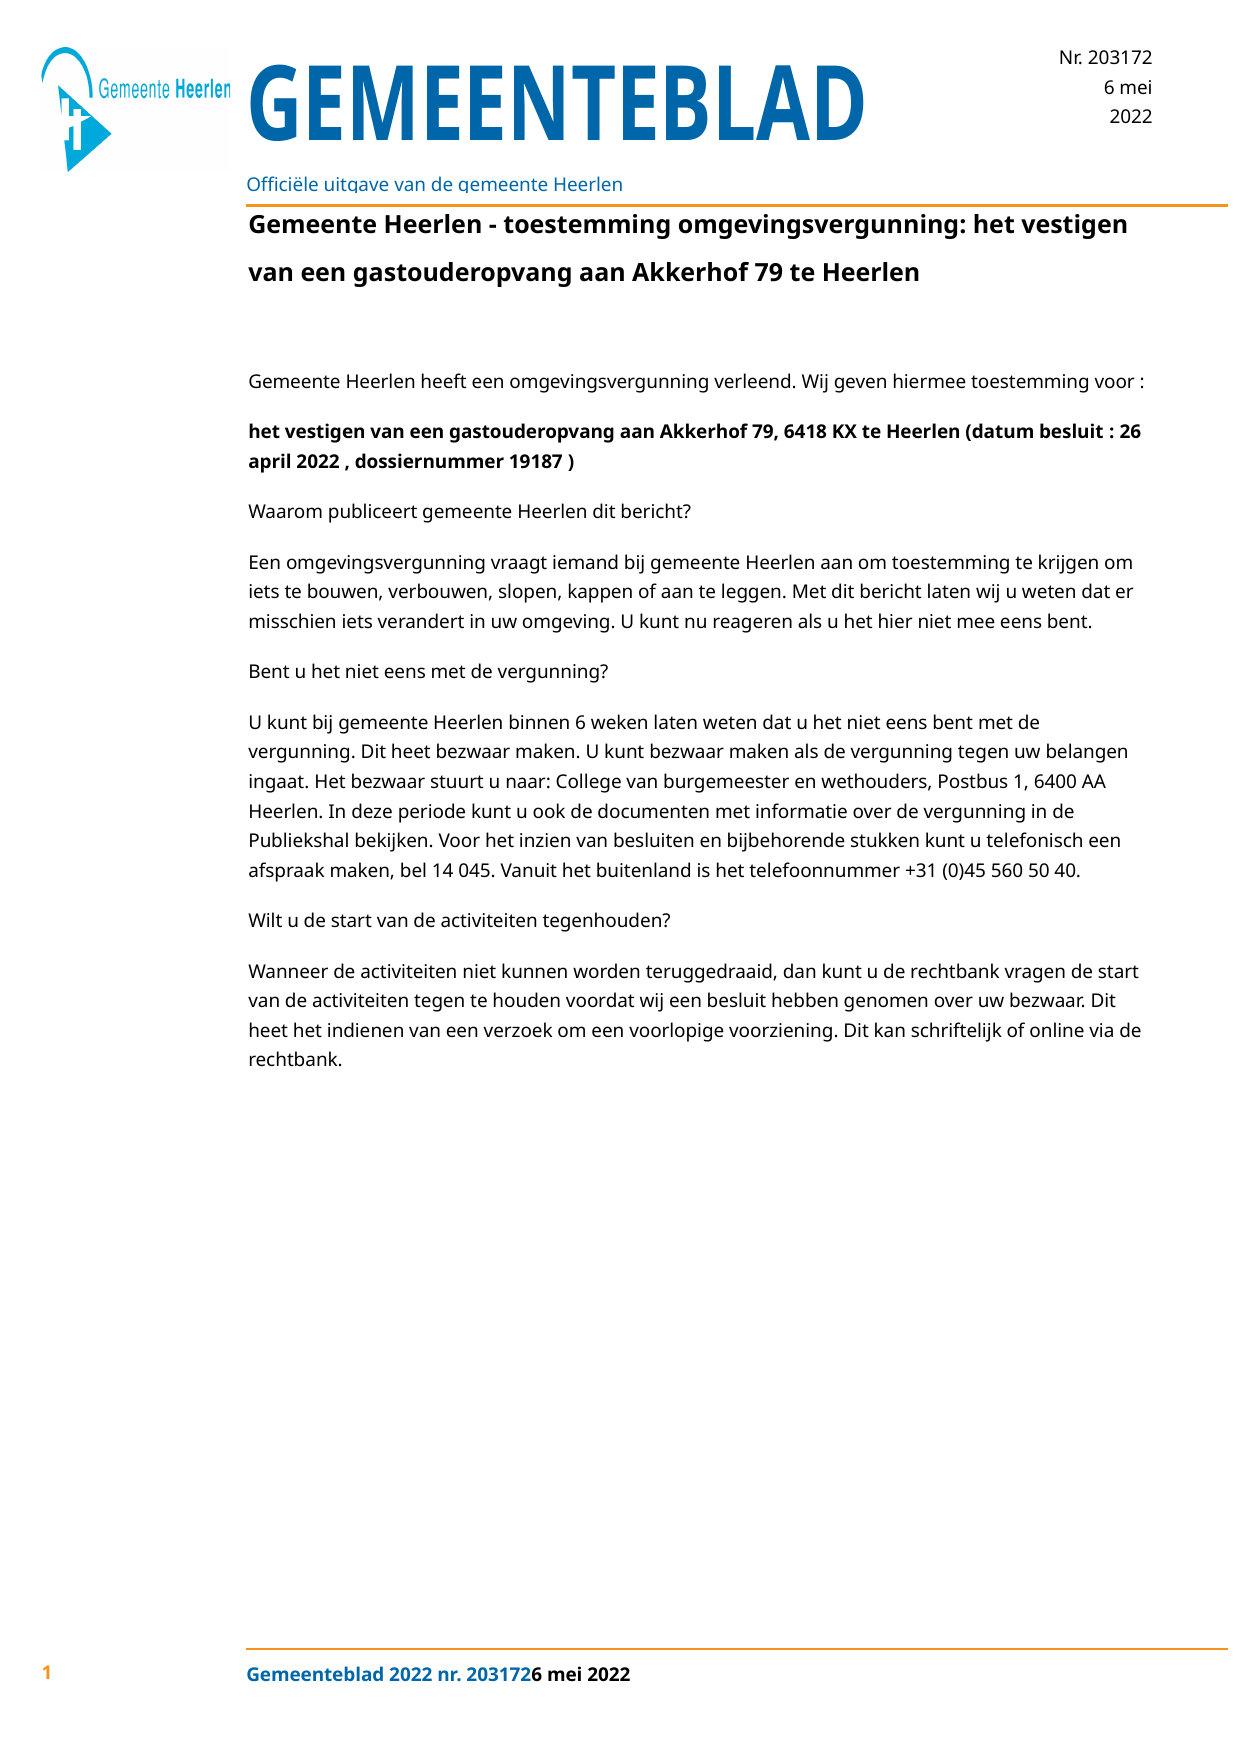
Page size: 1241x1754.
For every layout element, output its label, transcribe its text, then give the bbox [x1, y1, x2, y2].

text Bent u het niet eens met de vergunning? [248, 659, 1152, 684]
text Gemeente Heerlen heeft een omgevingsvergunning verleend. Wij geven hiermee toestemming voor : [248, 368, 1152, 394]
picture [41, 47, 59, 70]
text Wilt u de start van de activiteiten tegenhouden? [248, 907, 1152, 933]
text Wanneer de activiteiten niet kunnen worden teruggedraaid, dan kunt u de rechtbank vragen de start van de activiteiten tegen te houden voordat wij een besluit hebben genomen over uw bezwaar. Dit heet het indienen van een verzoek om een voorlopige voorziening. Dit kan schriftelijk of online via de rechtbank. [248, 958, 1152, 1072]
text Waarom publiceert gemeente Heerlen dit bericht? [248, 499, 1152, 524]
text U kunt bij gemeente Heerlen binnen 6 weken laten weten dat u het niet eens bent met de vergunning. Dit heet bezwaar maken. U kunt bezwaar maken als de vergunning tegen uw belangen ingaat. Het bezwaar stuurt u naar: College van burgemeester en wethouders, Postbus 1, 6400 AA Heerlen. In deze periode kunt u ook de documenten met informatie over de vergunning in de Publiekshal bekijken. Voor het inzien van besluiten en bijbehorende stukken kunt u telefonisch een afspraak maken, bel 14 045. Vanuit het buitenland is het telefoonnummer +31 (0)45 560 50 40. [248, 709, 1152, 883]
text Gemeente Heerlen - toestemming omgevingsvergunning: het vestigen van een gastouderopvang aan Akkerhof 79 te Heerlen [248, 207, 1152, 288]
picture [41, 47, 231, 172]
text het vestigen van een gastouderopvang aan Akkerhof 79, 6418 KX te Heerlen (datum besluit : 26 april 2022 , dossiernummer 19187 ) [248, 419, 1152, 474]
text Een omgevingsvergunning vraagt iemand bij gemeente Heerlen aan om toestemming te krijgen om iets te bouwen, verbouwen, slopen, kappen of aan te leggen. Met dit bericht laten wij u weten dat er misschien iets verandert in uw omgeving. U kunt nu reageren als u het hier niet mee eens bent. [248, 549, 1152, 634]
